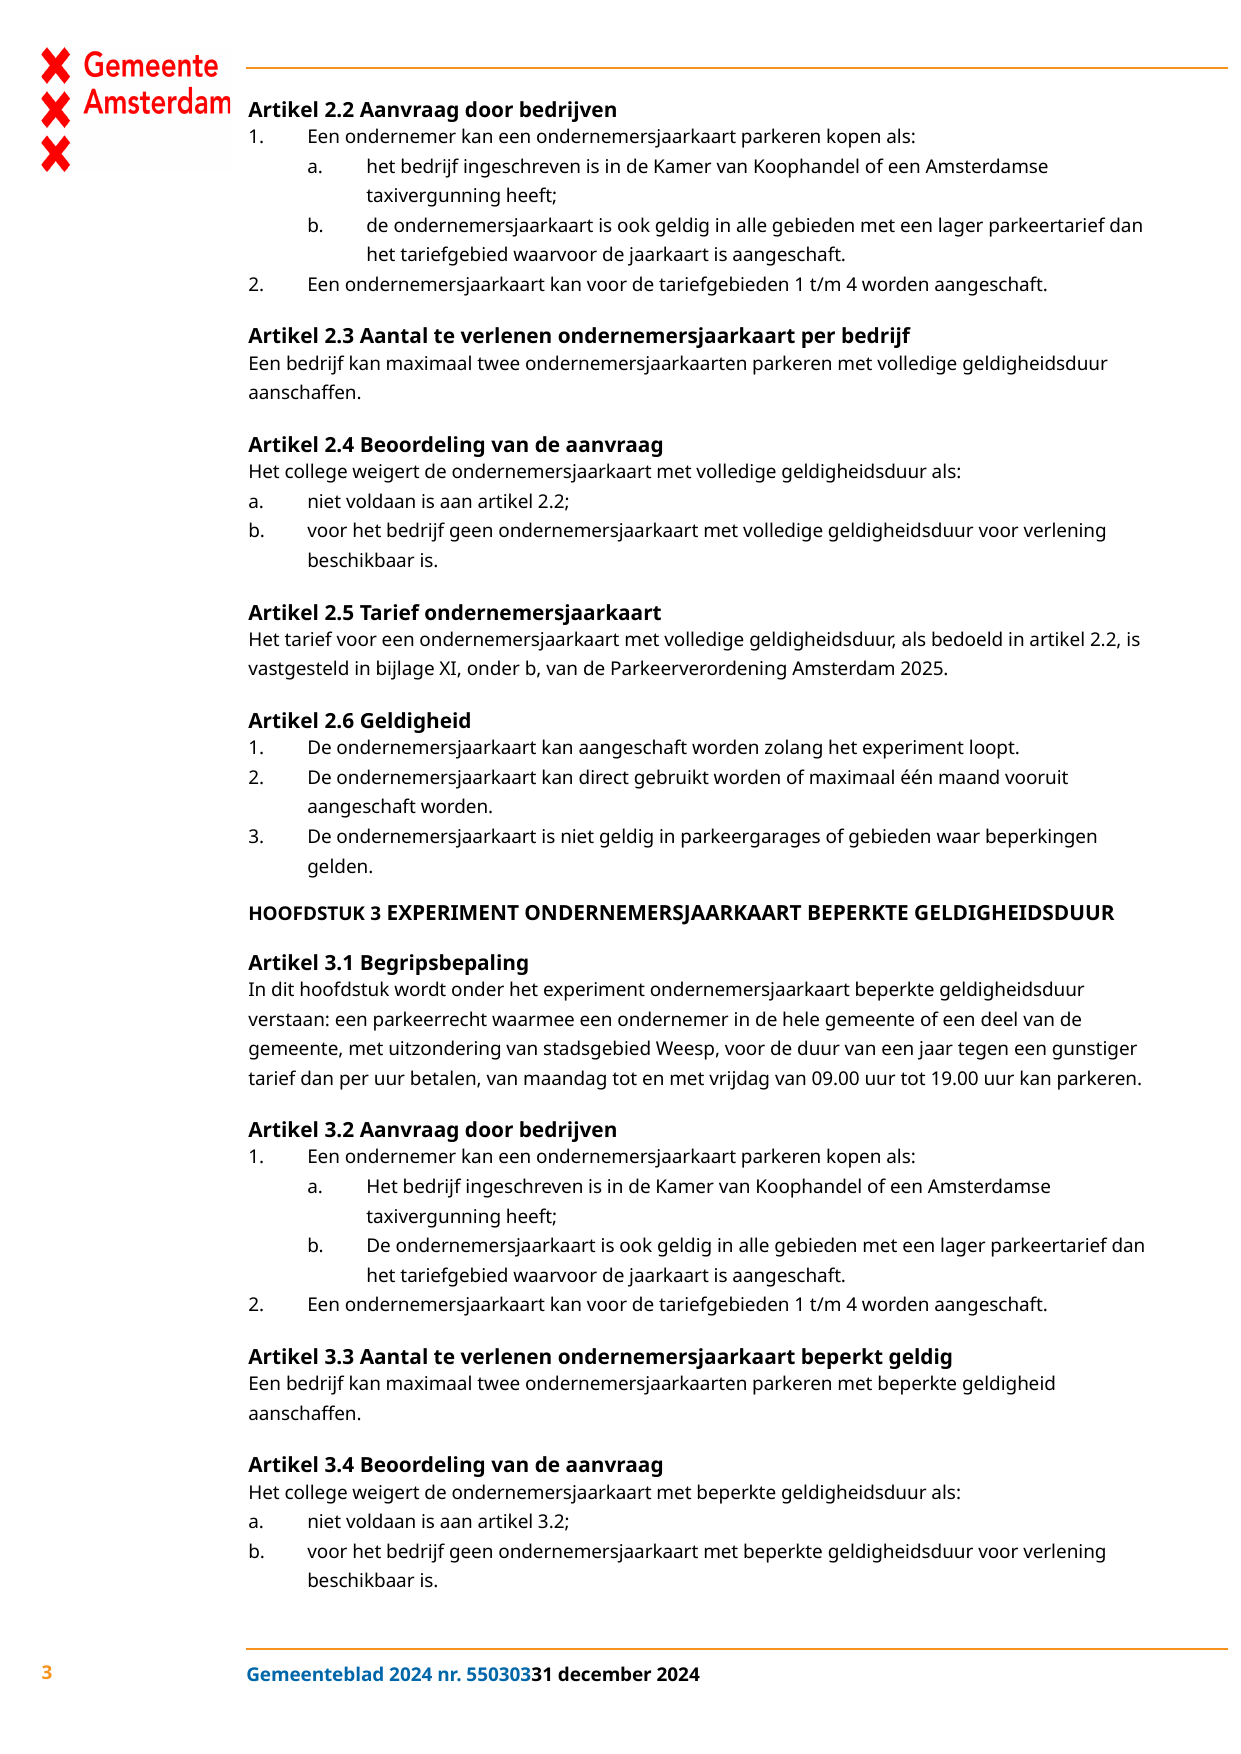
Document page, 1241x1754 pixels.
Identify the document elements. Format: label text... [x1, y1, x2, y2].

list voor het bedrijf geen ondernemersjaarkaart met volledige geldigheidsduur voor verlening beschikbaar is. [248, 518, 1152, 573]
list Een ondernemersjaarkaart kan voor de tariefgebieden 1 t/m 4 worden aangeschaft. [248, 271, 1152, 297]
list de ondernemersjaarkaart is ook geldig in alle gebieden met een lager parkeertarief dan het tariefgebied waarvoor de jaarkaart is aangeschaft. [307, 212, 1152, 267]
text Artikel 2.4 Beoordeling van de aanvraag [248, 430, 1152, 458]
text Het tarief voor een ondernemersjaarkaart met volledige geldigheidsduur, als bedoeld in artikel 2.2, is vastgesteld in bijlage XI, onder b, van de Parkeerverordening Amsterdam 2025. [248, 626, 1152, 681]
picture [41, 47, 231, 172]
list het bedrijf ingeschreven is in de Kamer van Koophandel of een Amsterdamse taxivergunning heeft; [307, 153, 1152, 208]
list Het bedrijf ingeschreven is in de Kamer van Koophandel of een Amsterdamse taxivergunning heeft; [307, 1173, 1152, 1229]
text Artikel 3.2 Aanvraag door bedrijven [248, 1115, 1152, 1144]
list Een ondernemer kan een ondernemersjaarkaart parkeren kopen als: [248, 123, 1152, 149]
list De ondernemersjaarkaart is ook geldig in alle gebieden met een lager parkeertarief dan het tariefgebied waarvoor de jaarkaart is aangeschaft. [307, 1232, 1152, 1288]
list Een ondernemer kan een ondernemersjaarkaart parkeren kopen als: [248, 1144, 1152, 1169]
text Artikel 3.3 Aantal te verlenen ondernemersjaarkaart beperkt geldig [248, 1342, 1152, 1371]
text Een bedrijf kan maximaal twee ondernemersjaarkaarten parkeren met volledige geldigheidsduur aanschaffen. [248, 350, 1152, 405]
text Het college weigert de ondernemersjaarkaart met beperkte geldigheidsduur als: [248, 1479, 1152, 1505]
list niet voldaan is aan artikel 2.2; [248, 488, 1152, 514]
text Artikel 2.5 Tarief ondernemersjaarkaart [248, 598, 1152, 626]
text Een bedrijf kan maximaal twee ondernemersjaarkaarten parkeren met beperkte geldigheid aanschaffen. [248, 1371, 1152, 1426]
text In dit hoofdstuk wordt onder het experiment ondernemersjaarkaart beperkte geldigheidsduur verstaan: een parkeerrecht waarmee een ondernemer in de hele gemeente of een deel van de gemeente, met uitzondering van stadsgebied Weesp, voor de duur van een jaar tegen een gunstiger tarief dan per uur betalen, van maandag tot en met vrijdag van 09.00 uur tot 19.00 uur kan parkeren. [248, 976, 1152, 1091]
list De ondernemersjaarkaart is niet geldig in parkeergarages of gebieden waar beperkingen gelden. [248, 823, 1152, 878]
text Artikel 3.4 Beoordeling van de aanvraag [248, 1451, 1152, 1479]
list voor het bedrijf geen ondernemersjaarkaart met beperkte geldigheidsduur voor verlening beschikbaar is. [248, 1538, 1152, 1593]
list De ondernemersjaarkaart kan aangeschaft worden zolang het experiment loopt. [248, 734, 1152, 760]
text Artikel 3.1 Begripsbepaling [248, 948, 1152, 976]
list De ondernemersjaarkaart kan direct gebruikt worden of maximaal één maand vooruit aangeschaft worden. [248, 764, 1152, 819]
text HOOFDSTUK 3 EXPERIMENT ONDERNEMERSJAARKAART BEPERKTE GELDIGHEIDSDUUR [248, 898, 1152, 927]
list Een ondernemersjaarkaart kan voor de tariefgebieden 1 t/m 4 worden aangeschaft. [248, 1292, 1152, 1317]
text Artikel 2.2 Aanvraag door bedrijven [248, 95, 1152, 123]
text Artikel 2.3 Aantal te verlenen ondernemersjaarkaart per bedrijf [248, 322, 1152, 350]
text Artikel 2.6 Geldigheid [248, 706, 1152, 734]
text Het college weigert de ondernemersjaarkaart met volledige geldigheidsduur als: [248, 458, 1152, 484]
list niet voldaan is aan artikel 3.2; [248, 1508, 1152, 1534]
